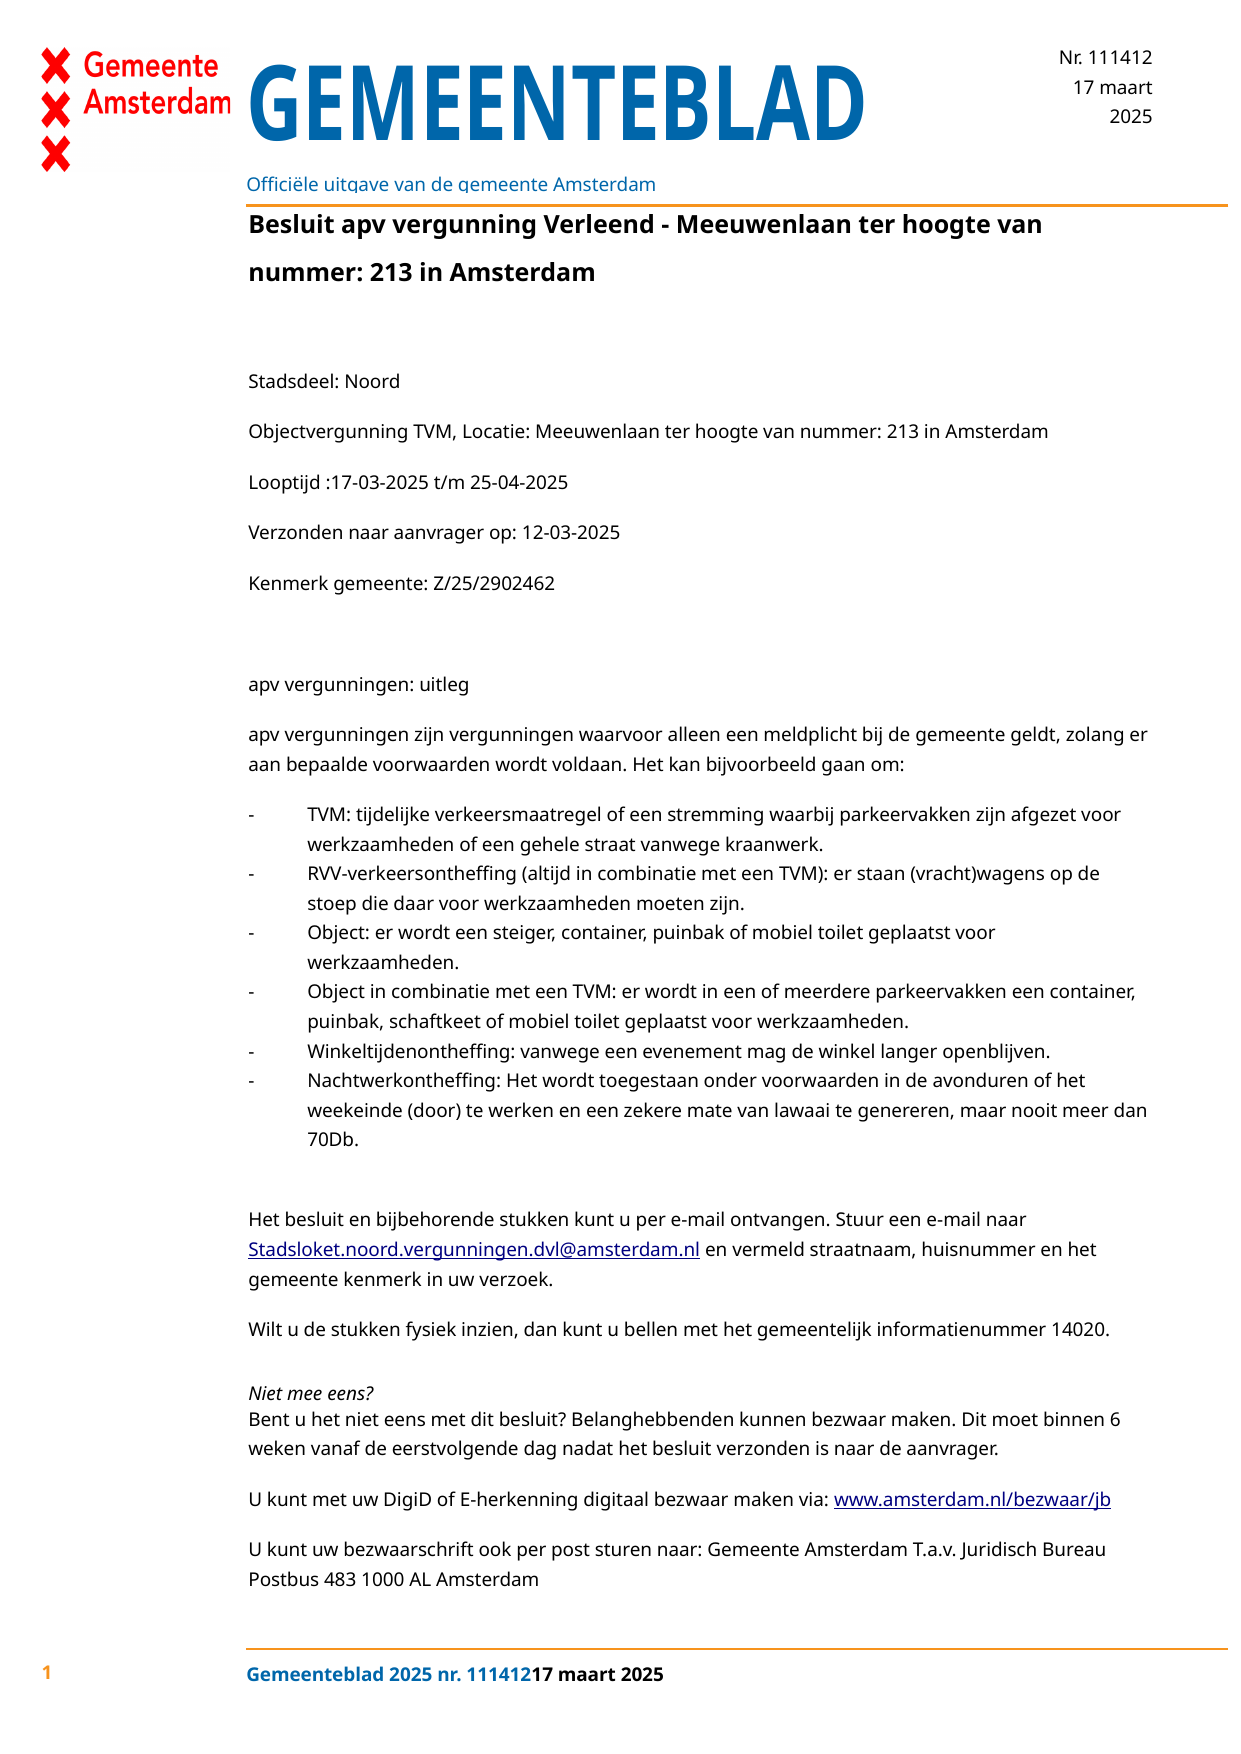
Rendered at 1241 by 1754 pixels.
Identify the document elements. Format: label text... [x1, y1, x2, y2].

text apv vergunningen zijn vergunningen waarvoor alleen een meldplicht bij de gemeente geldt, zolang er aan bepaalde voorwaarden wordt voldaan. Het kan bijvoorbeeld gaan om: [248, 721, 1152, 777]
text Stadsdeel: Noord [248, 368, 1152, 394]
text Bent u het niet eens met dit besluit? Belanghebbenden kunnen bezwaar maken. Dit moet binnen 6 weken vanaf de eerstvolgende dag nadat het besluit verzonden is naar de aanvrager. [248, 1406, 1152, 1461]
text U kunt uw bezwaarschrift ook per post sturen naar: Gemeente Amsterdam T.a.v. Juridisch Bureau Postbus 483 1000 AL Amsterdam [248, 1536, 1152, 1592]
picture [41, 47, 231, 172]
text Kenmerk gemeente: Z/25/2902462 [248, 570, 1152, 596]
text Niet mee eens? [248, 1380, 1152, 1406]
text Objectvergunning TVM, Locatie: Meeuwenlaan ter hoogte van nummer: 213 in Amsterdam [248, 419, 1152, 444]
text U kunt met uw DigiD of E-herkenning digitaal bezwaar maken via: www.amsterdam.nl/bezwaar/jb [248, 1486, 1152, 1512]
text Verzonden naar aanvrager op: 12-03-2025 [248, 519, 1152, 545]
text Looptijd :17-03-2025 t/m 25-04-2025 [248, 469, 1152, 495]
list TVM: tijdelijke verkeersmaatregel of een stremming waarbij parkeervakken zijn afgezet voor werkzaamheden of een gehele straat vanwege kraanwerk. [248, 801, 1152, 857]
list Nachtwerkontheffing: Het wordt toegestaan onder voorwaarden in de avonduren of het weekeinde (door) te werken en een zekere mate van lawaai te genereren, maar nooit meer dan 70Db. [248, 1067, 1152, 1152]
list Object: er wordt een steiger, container, puinbak of mobiel toilet geplaatst voor werkzaamheden. [248, 919, 1152, 975]
text Besluit apv vergunning Verleend - Meeuwenlaan ter hoogte van nummer: 213 in Amsterdam [248, 207, 1152, 288]
text apv vergunningen: uitleg [248, 671, 1152, 697]
list RVV-verkeersontheffing (altijd in combinatie met een TVM): er staan (vracht)wagens op de stoep die daar voor werkzaamheden moeten zijn. [248, 860, 1152, 916]
text Het besluit en bijbehorende stukken kunt u per e-mail ontvangen. Stuur een e-mail naar Stadsloket.noord.vergunningen.dvl@amsterdam.nl en vermeld straatnaam, huisnummer en het gemeente kenmerk in uw verzoek. [248, 1207, 1152, 1292]
list Winkeltijdenontheffing: vanwege een evenement mag de winkel langer openblijven. [248, 1038, 1152, 1064]
list Object in combinatie met een TVM: er wordt in een of meerdere parkeervakken een container, puinbak, schaftkeet of mobiel toilet geplaatst voor werkzaamheden. [248, 979, 1152, 1034]
text Wilt u de stukken fysiek inzien, dan kunt u bellen met het gemeentelijk informatienummer 14020. [248, 1316, 1152, 1342]
